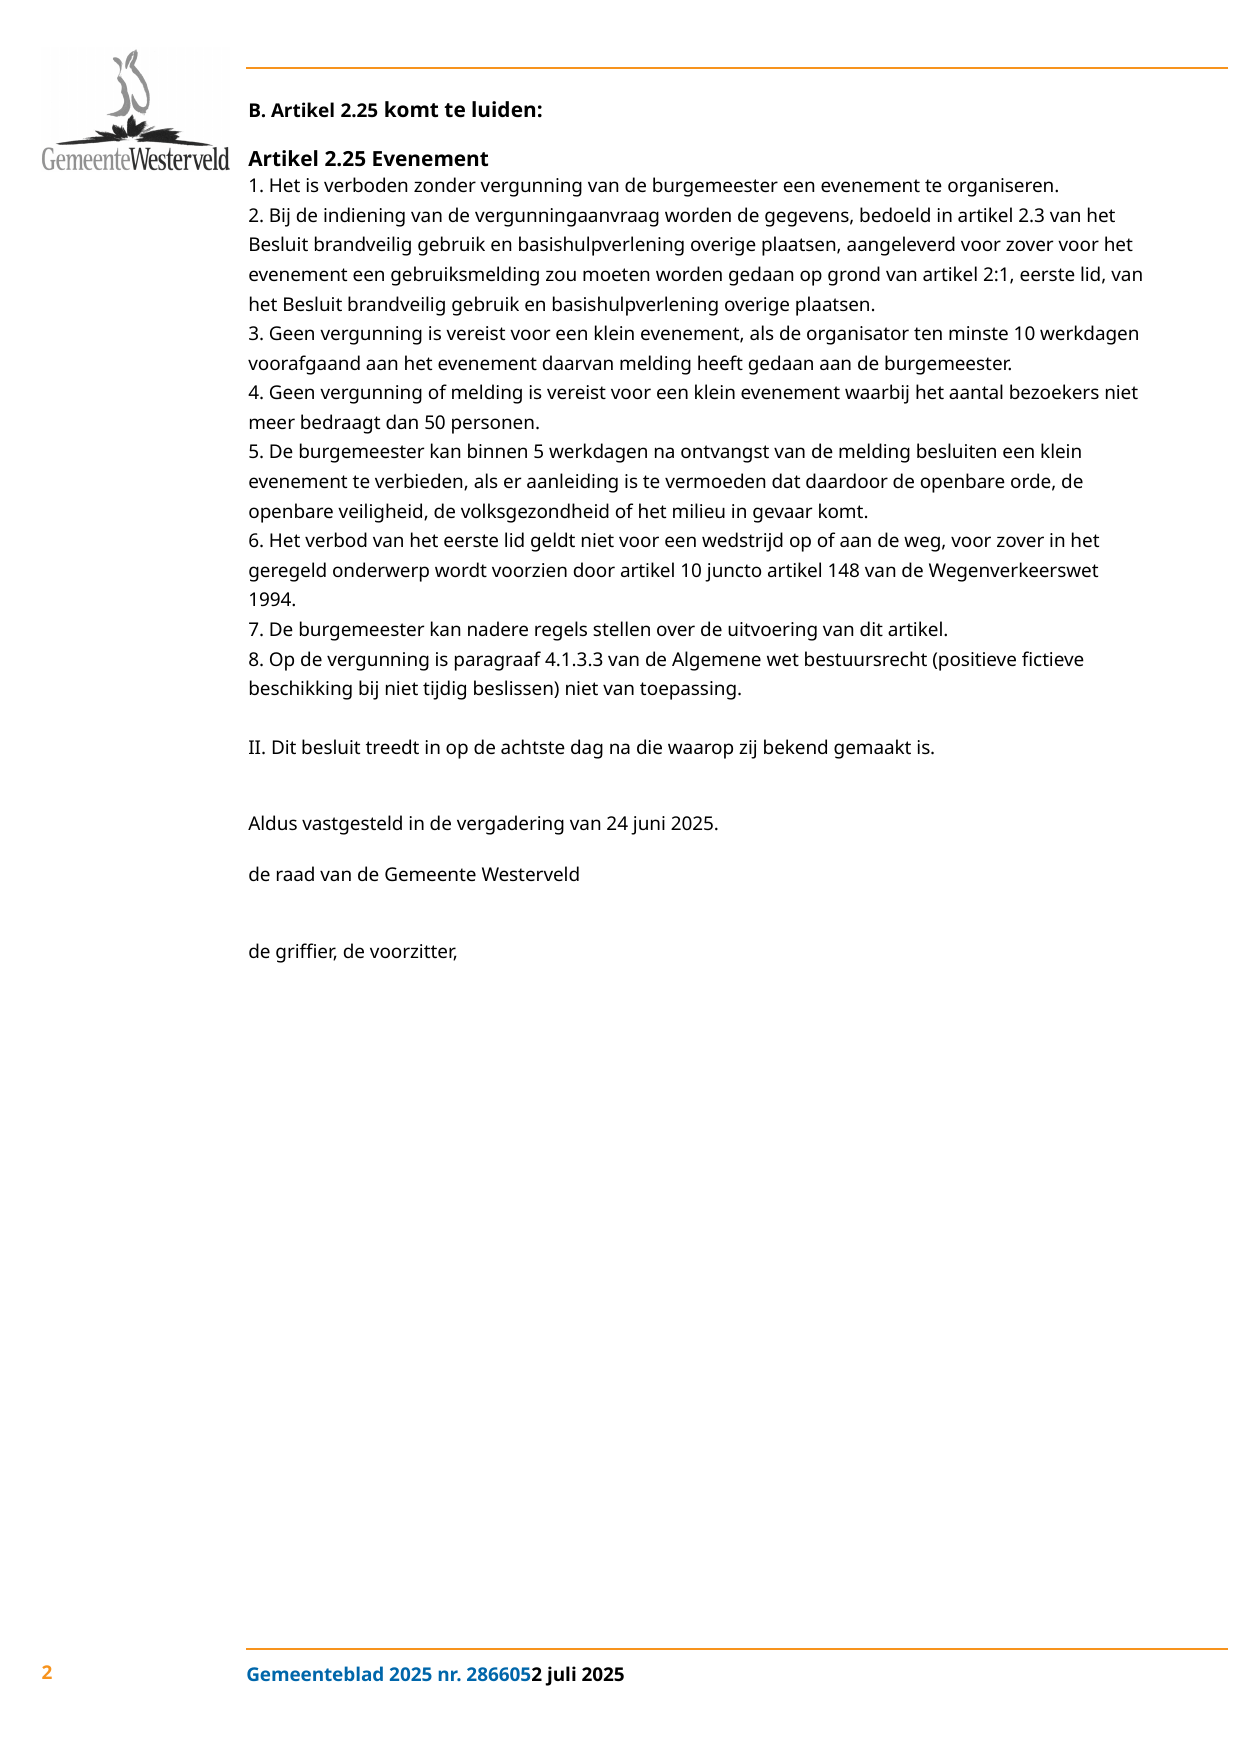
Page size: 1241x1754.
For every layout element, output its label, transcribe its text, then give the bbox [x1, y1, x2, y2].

text 6. Het verbod van het eerste lid geldt niet voor een wedstrijd op of aan de weg, voor zover in het geregeld onderwerp wordt voorzien door artikel 10 juncto artikel 148 van de Wegenverkeerswet 1994. [248, 527, 1152, 612]
text Artikel 2.25 Evenement [248, 144, 1152, 172]
text 1. Het is verboden zonder vergunning van de burgemeester een evenement te organiseren. [248, 172, 1152, 198]
text B. Artikel 2.25 komt te luiden: [248, 95, 1152, 123]
text II. Dit besluit treedt in op de achtste dag na die waarop zij bekend gemaakt is. [248, 734, 1152, 760]
text 8. Op de vergunning is paragraaf 4.1.3.3 van de Algemene wet bestuursrecht (positieve fictieve beschikking bij niet tijdig beslissen) niet van toepassing. [248, 646, 1152, 701]
picture [41, 47, 231, 172]
text Aldus vastgesteld in de vergadering van 24 juni 2025. [248, 810, 1152, 836]
text 4. Geen vergunning of melding is vereist voor een klein evenement waarbij het aantal bezoekers niet meer bedraagt dan 50 personen. [248, 379, 1152, 435]
text de griffier, de voorzitter, [248, 938, 1152, 964]
text de raad van de Gemeente Westerveld [248, 861, 1152, 887]
text 5. De burgemeester kan binnen 5 werkdagen na ontvangst van de melding besluiten een klein evenement te verbieden, als er aanleiding is te vermoeden dat daardoor de openbare orde, de openbare veiligheid, de volksgezondheid of het milieu in gevaar komt. [248, 439, 1152, 524]
text 3. Geen vergunning is vereist voor een klein evenement, als de organisator ten minste 10 werkdagen voorafgaand aan het evenement daarvan melding heeft gedaan aan de burgemeester. [248, 320, 1152, 376]
text 2. Bij de indiening van de vergunningaanvraag worden de gegevens, bedoeld in artikel 2.3 van het Besluit brandveilig gebruik en basishulpverlening overige plaatsen, aangeleverd voor zover voor het evenement een gebruiksmelding zou moeten worden gedaan op grond van artikel 2:1, eerste lid, van het Besluit brandveilig gebruik en basishulpverlening overige plaatsen. [248, 202, 1152, 317]
text 7. De burgemeester kan nadere regels stellen over de uitvoering van dit artikel. [248, 616, 1152, 642]
